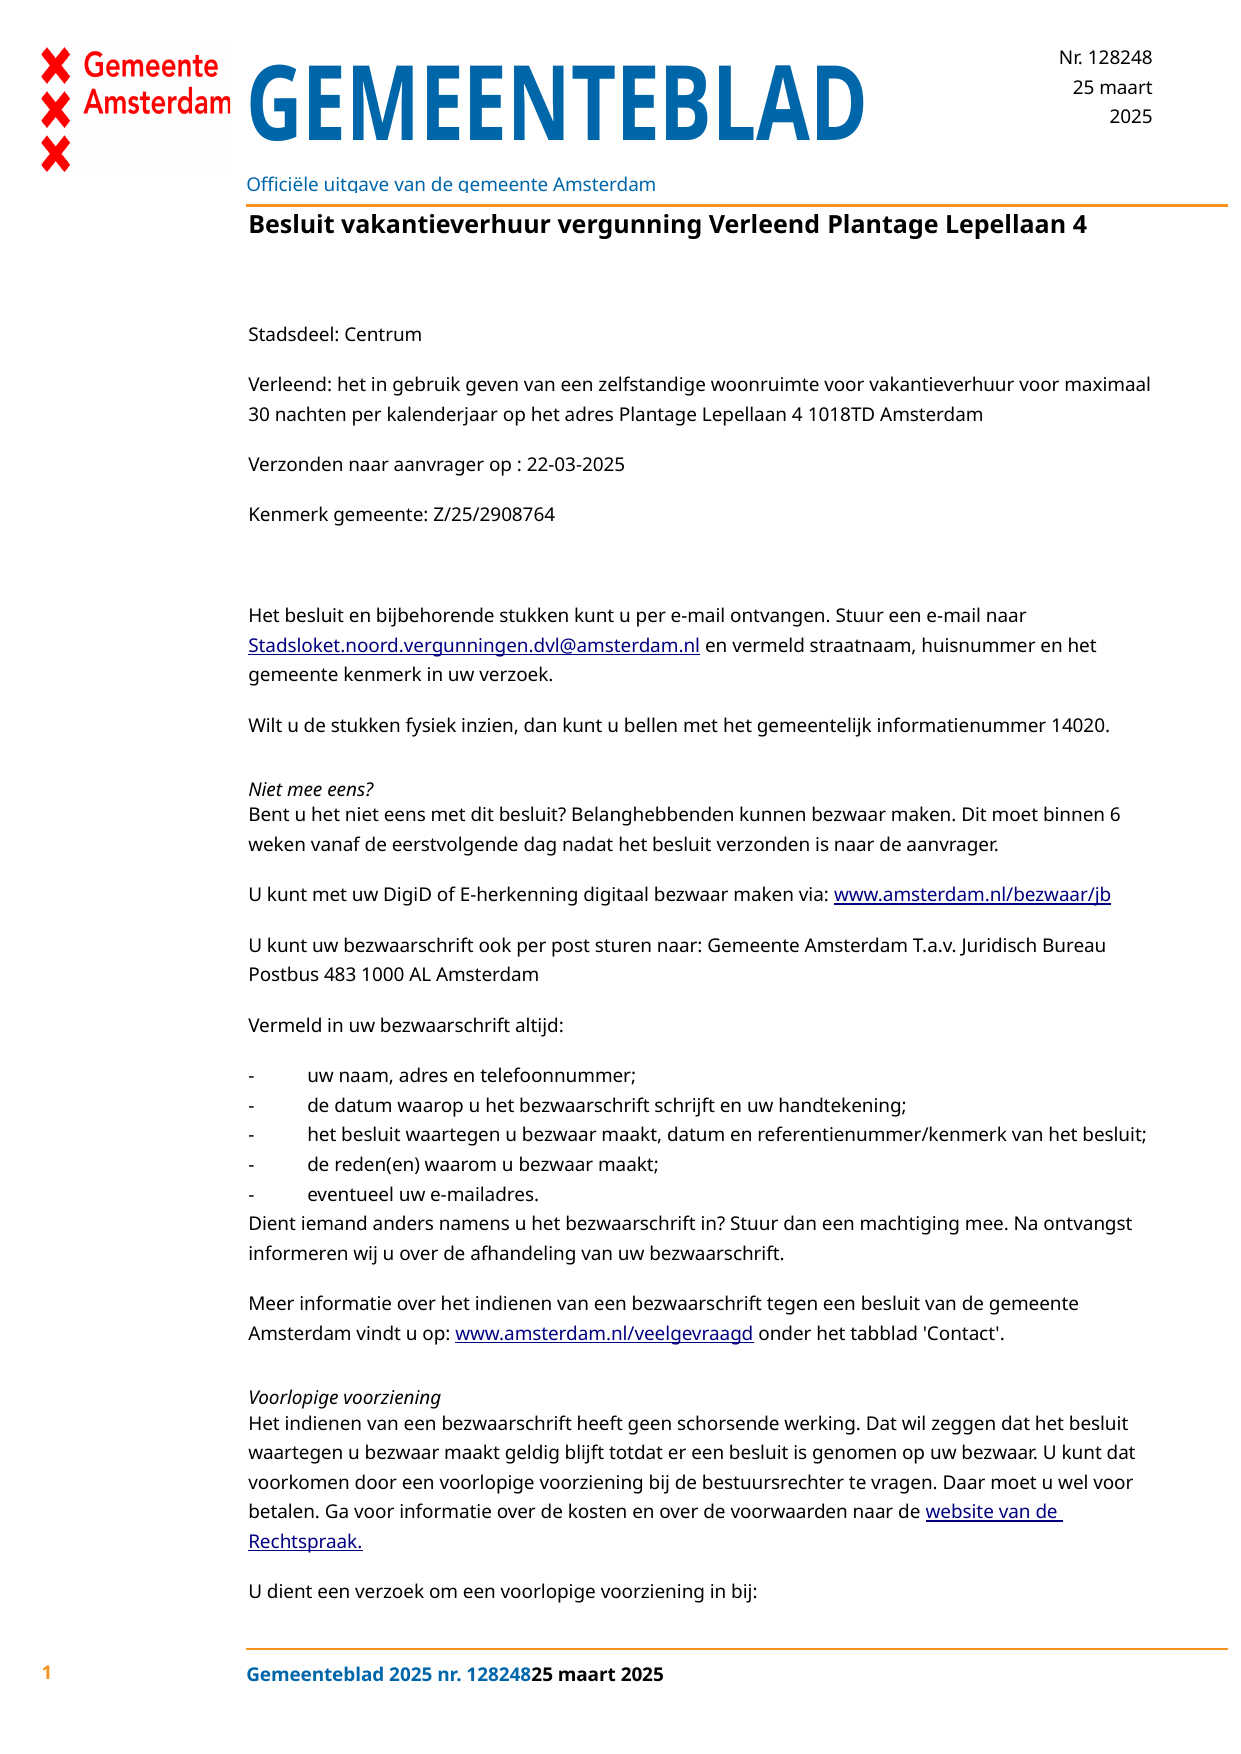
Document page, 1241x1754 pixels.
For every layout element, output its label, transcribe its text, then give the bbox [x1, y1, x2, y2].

list eventueel uw e-mailadres. [248, 1181, 1152, 1207]
text Niet mee eens? [248, 776, 1152, 802]
list uw naam, adres en telefoonnummer; [248, 1062, 1152, 1088]
list de datum waarop u het bezwaarschrift schrijft en uw handtekening; [248, 1092, 1152, 1118]
text Bent u het niet eens met dit besluit? Belanghebbenden kunnen bezwaar maken. Dit moet binnen 6 weken vanaf de eerstvolgende dag nadat het besluit verzonden is naar de aanvrager. [248, 802, 1152, 857]
text Voorlopige voorziening [248, 1384, 1152, 1410]
text Vermeld in uw bezwaarschrift altijd: [248, 1012, 1152, 1038]
picture [41, 47, 231, 172]
text U dient een verzoek om een voorlopige voorziening in bij: [248, 1578, 1152, 1604]
list het besluit waartegen u bezwaar maakt, datum en referentienummer/kenmerk van het besluit; [248, 1122, 1152, 1147]
text U kunt uw bezwaarschrift ook per post sturen naar: Gemeente Amsterdam T.a.v. Juridisch Bureau Postbus 483 1000 AL Amsterdam [248, 932, 1152, 987]
text Het indienen van een bezwaarschrift heeft geen schorsende werking. Dat wil zeggen dat het besluit waartegen u bezwaar maakt geldig blijft totdat er een besluit is genomen op uw bezwaar. U kunt dat voorkomen door een voorlopige voorziening bij de bestuursrechter te vragen. Daar moet u wel voor betalen. Ga voor informatie over de kosten en over de voorwaarden naar de website van de Rechtspraak. [248, 1410, 1152, 1554]
text Meer informatie over het indienen van een bezwaarschrift tegen een besluit van de gemeente Amsterdam vindt u op: www.amsterdam.nl/veelgevraagd onder het tabblad 'Contact'. [248, 1290, 1152, 1346]
text Dient iemand anders namens u het bezwaarschrift in? Stuur dan een machtiging mee. Na ontvangst informeren wij u over de afhandeling van uw bezwaarschrift. [248, 1210, 1152, 1266]
text Stadsdeel: Centrum [248, 321, 1152, 346]
text Het besluit en bijbehorende stukken kunt u per e-mail ontvangen. Stuur een e-mail naar Stadsloket.noord.vergunningen.dvl@amsterdam.nl en vermeld straatnaam, huisnummer en het gemeente kenmerk in uw verzoek. [248, 602, 1152, 687]
text Wilt u de stukken fysiek inzien, dan kunt u bellen met het gemeentelijk informatienummer 14020. [248, 712, 1152, 738]
text U kunt met uw DigiD of E-herkenning digitaal bezwaar maken via: www.amsterdam.nl/bezwaar/jb [248, 882, 1152, 907]
text Besluit vakantieverhuur vergunning Verleend Plantage Lepellaan 4 [248, 207, 1152, 241]
text Verzonden naar aanvrager op : 22-03-2025 [248, 451, 1152, 477]
list de reden(en) waarom u bezwaar maakt; [248, 1151, 1152, 1177]
text Verleend: het in gebruik geven van een zelfstandige woonruimte voor vakantieverhuur voor maximaal 30 nachten per kalenderjaar op het adres Plantage Lepellaan 4 1018TD Amsterdam [248, 371, 1152, 426]
text Kenmerk gemeente: Z/25/2908764 [248, 502, 1152, 527]
